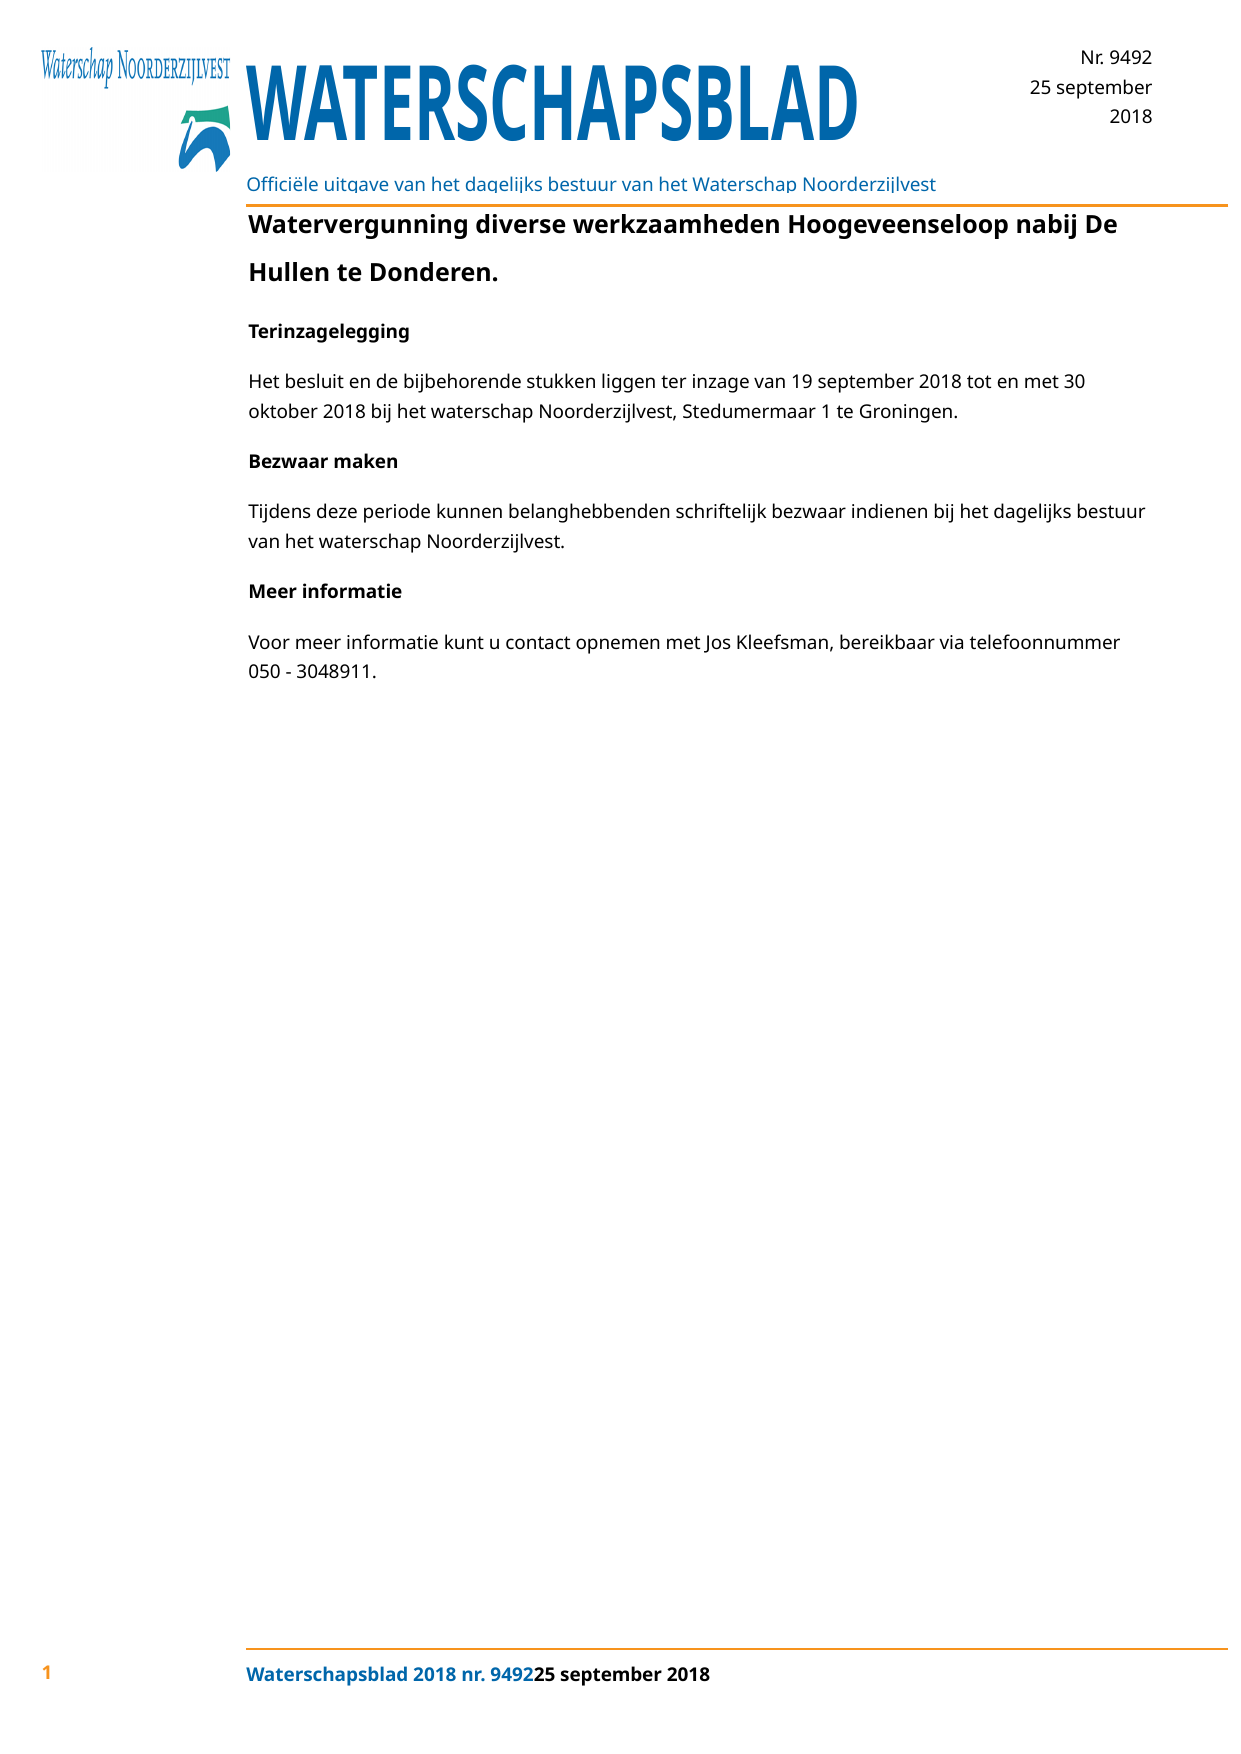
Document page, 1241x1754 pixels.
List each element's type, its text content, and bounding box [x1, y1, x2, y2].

text Voor meer informatie kunt u contact opnemen met Jos Kleefsman, bereikbaar via telefoonnummer 050 - 3048911. [248, 629, 1152, 684]
text Het besluit en de bijbehorende stukken liggen ter inzage van 19 september 2018 tot en met 30 oktober 2018 bij het waterschap Noorderzijlvest, Stedumermaar 1 te Groningen. [248, 368, 1152, 424]
text Tijdens deze periode kunnen belanghebbenden schriftelijk bezwaar indienen bij het dagelijks bestuur van het waterschap Noorderzijlvest. [248, 499, 1152, 554]
text Bezwaar maken [248, 448, 1152, 474]
text Terinzagelegging [248, 318, 1152, 344]
picture [41, 47, 231, 172]
text Watervergunning diverse werkzaamheden Hoogeveenseloop nabij De Hullen te Donderen. [248, 207, 1152, 288]
text Meer informatie [248, 579, 1152, 604]
